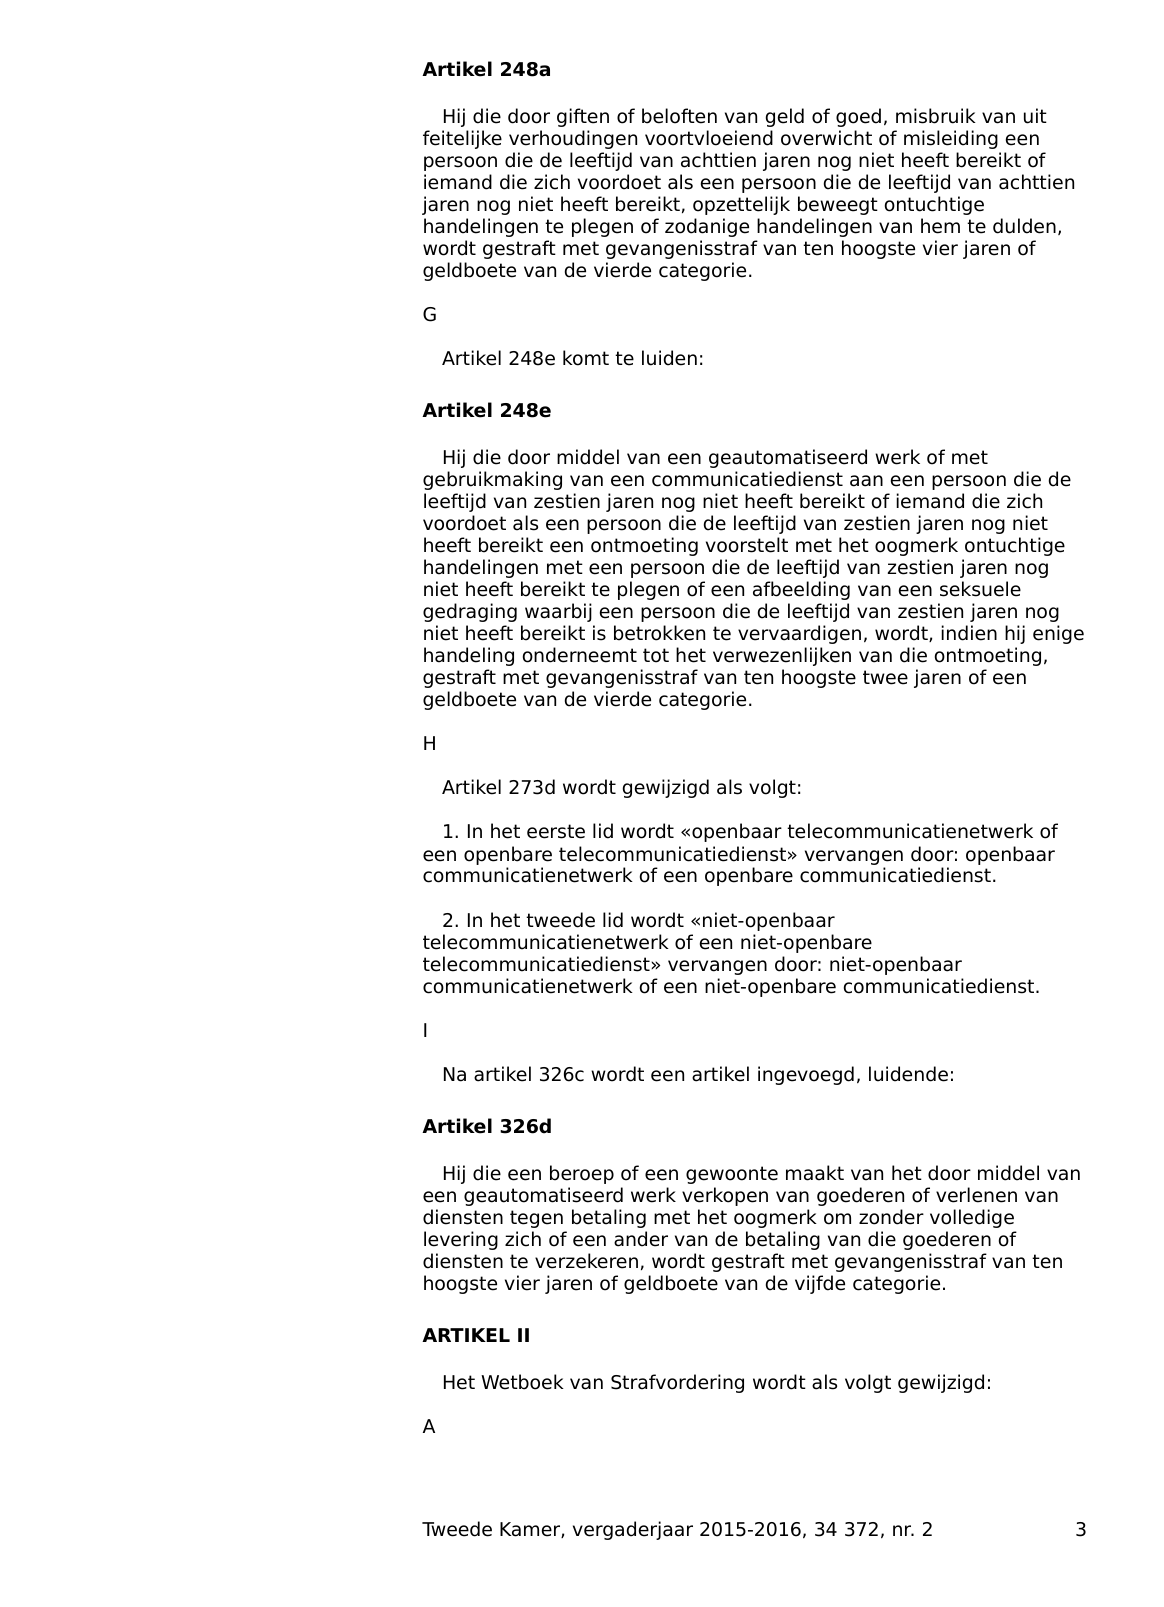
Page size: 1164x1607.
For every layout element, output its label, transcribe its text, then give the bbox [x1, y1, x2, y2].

subtitle Artikel 326d [422, 1116, 1087, 1138]
text H [422, 733, 1087, 755]
text A [422, 1416, 1087, 1438]
text I [422, 1020, 1087, 1042]
text 1. In het eerste lid wordt «openbaar telecommunicatienetwerk of een openbare telecommunicatiedienst» vervangen door: openbaar communicatienetwerk of een openbare communicatiedienst. [422, 821, 1087, 887]
text Het Wetboek van Strafvordering wordt als volgt gewijzigd: [422, 1372, 1087, 1394]
text Hij die door middel van een geautomatiseerd werk of met gebruikmaking van een communicatiedienst aan een persoon die de leeftijd van zestien jaren nog niet heeft bereikt of iemand die zich voordoet als een persoon die de leeftijd van zestien jaren nog niet heeft bereikt een ontmoeting voorstelt met het oogmerk ontuchtige handelingen met een persoon die de leeftijd van zestien jaren nog niet heeft bereikt te plegen of een afbeelding van een seksuele gedraging waarbij een persoon die de leeftijd van zestien jaren nog niet heeft bereikt is betrokken te vervaardigen, wordt, indien hij enige handeling onderneemt tot het verwezenlijken van die ontmoeting, gestraft met gevangenisstraf van ten hoogste twee jaren of een geldboete van de vierde categorie. [422, 447, 1087, 711]
text G [422, 304, 1087, 326]
text 2. In het tweede lid wordt «niet-openbaar telecommunicatienetwerk of een niet-openbare telecommunicatiedienst» vervangen door: niet-openbaar communicatienetwerk of een niet-openbare communicatiedienst. [422, 909, 1087, 997]
subtitle Artikel 248a [422, 59, 1087, 81]
subtitle ARTIKEL II [422, 1325, 1087, 1347]
text Hij die door giften of beloften van geld of goed, misbruik van uit feitelijke verhoudingen voortvloeiend overwicht of misleiding een persoon die de leeftijd van achttien jaren nog niet heeft bereikt of iemand die zich voordoet als een persoon die de leeftijd van achttien jaren nog niet heeft bereikt, opzettelijk beweegt ontuchtige handelingen te plegen of zodanige handelingen van hem te dulden, wordt gestraft met gevangenisstraf van ten hoogste vier jaren of geldboete van de vierde categorie. [422, 106, 1087, 282]
text Artikel 248e komt te luiden: [422, 348, 1087, 370]
text Hij die een beroep of een gewoonte maakt van het door middel van een geautomatiseerd werk verkopen van goederen of verlenen van diensten tegen betaling met het oogmerk om zonder volledige levering zich of een ander van de betaling van die goederen of diensten te verzekeren, wordt gestraft met gevangenisstraf van ten hoogste vier jaren of geldboete van de vijfde categorie. [422, 1163, 1087, 1295]
text Artikel 273d wordt gewijzigd als volgt: [422, 777, 1087, 799]
subtitle Artikel 248e [422, 400, 1087, 422]
text Na artikel 326c wordt een artikel ingevoegd, luidende: [422, 1064, 1087, 1086]
